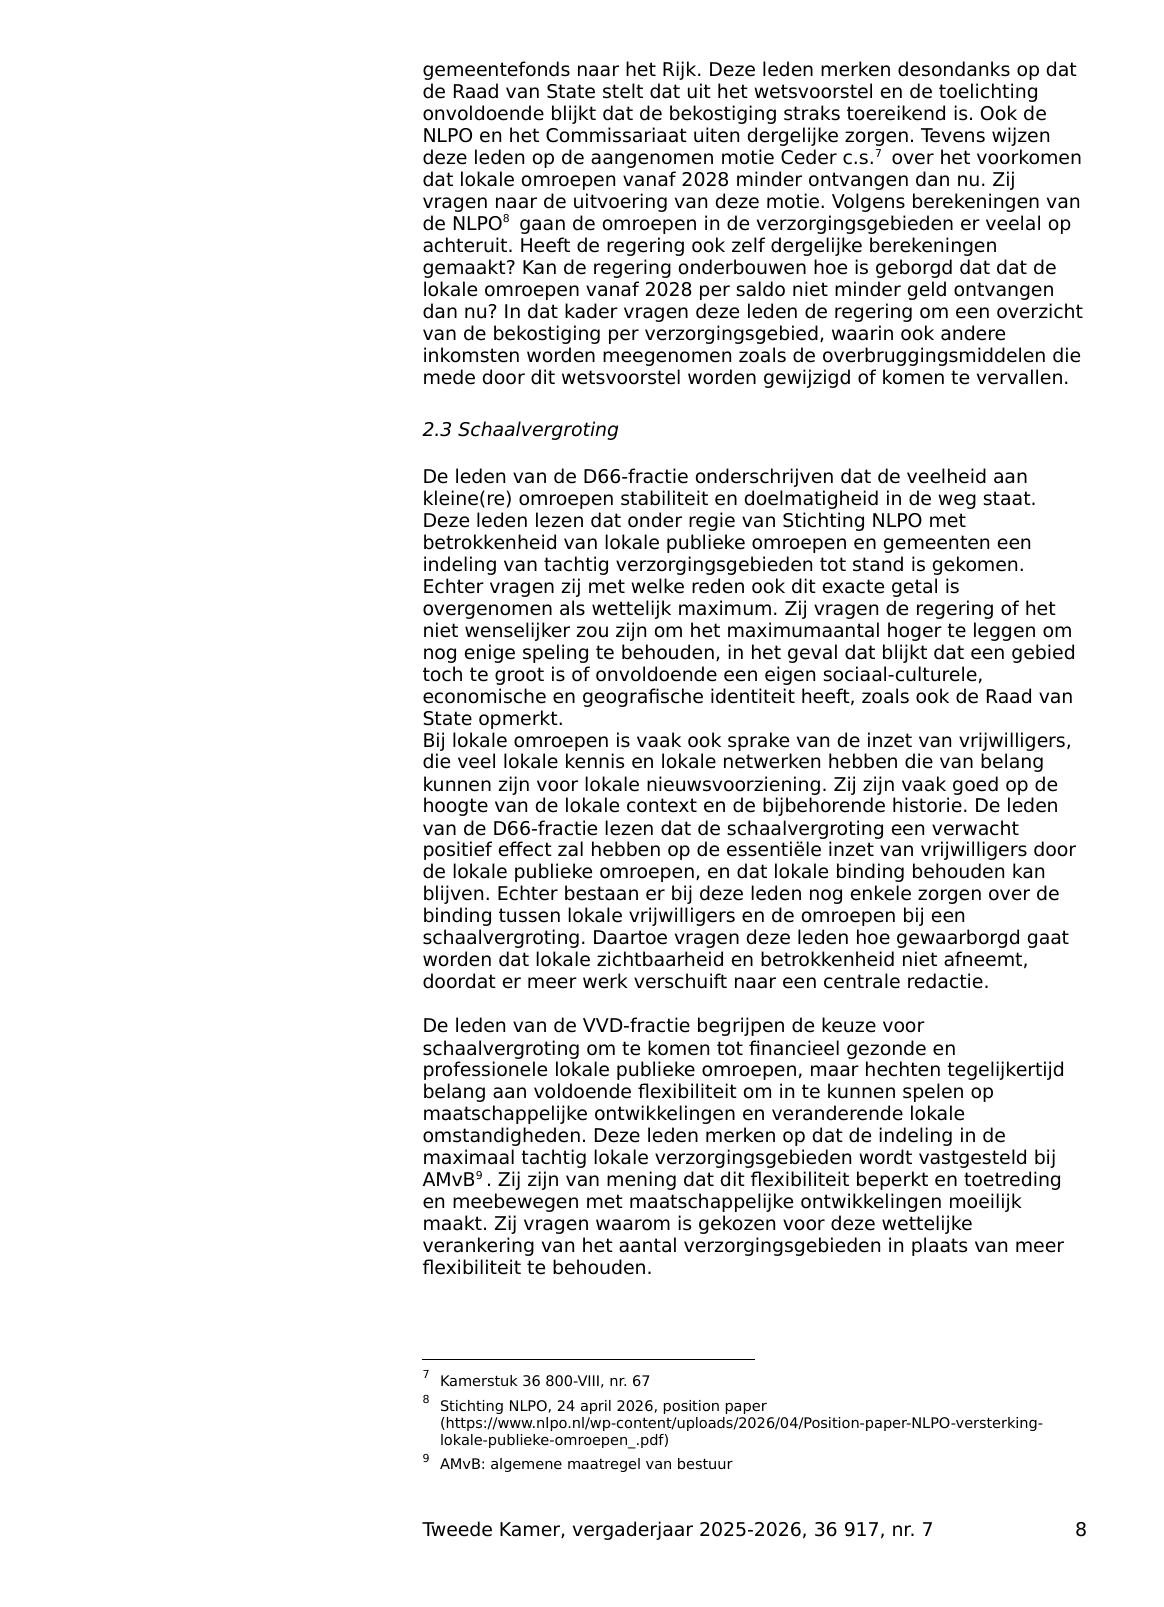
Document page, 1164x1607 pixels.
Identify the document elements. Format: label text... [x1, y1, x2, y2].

text De leden van de VVD-fractie begrijpen de keuze voor schaalvergroting om te komen tot financieel gezonde en professionele lokale publieke omroepen, maar hechten tegelijkertijd belang aan voldoende flexibiliteit om in te kunnen spelen op maatschappelijke ontwikkelingen en veranderende lokale omstandigheden. Deze leden merken op dat de indeling in de maximaal tachtig lokale verzorgingsgebieden wordt vastgesteld bij AMvB. Zij zijn van mening dat dit flexibiliteit beperkt en toetreding en meebewegen met maatschappelijke ontwikkelingen moeilijk maakt. Zij vragen waarom is gekozen voor deze wettelijke verankering van het aantal verzorgingsgebieden in plaats van meer flexibiliteit te behouden. [422, 1015, 1087, 1279]
subtitle 2.3 Schaalvergroting [422, 419, 1087, 441]
text De leden van de D66-fractie onderschrijven dat de veelheid aan kleine(re) omroepen stabiliteit en doelmatigheid in de weg staat. Deze leden lezen dat onder regie van Stichting NLPO met betrokkenheid van lokale publieke omroepen en gemeenten een indeling van tachtig verzorgingsgebieden tot stand is gekomen. Echter vragen zij met welke reden ook dit exacte getal is overgenomen als wettelijk maximum. Zij vragen de regering of het niet wenselijker zou zijn om het maximumaantal hoger te leggen om nog enige speling te behouden, in het geval dat blijkt dat een gebied toch te groot is of onvoldoende een eigen sociaal-culturele, economische en geografische identiteit heeft, zoals ook de Raad van State opmerkt. [422, 466, 1087, 729]
text gemeentefonds naar het Rijk. Deze leden merken desondanks op dat de Raad van State stelt dat uit het wetsvoorstel en de toelichting onvoldoende blijkt dat de bekostiging straks toereikend is. Ook de NLPO en het Commissariaat uiten dergelijke zorgen. Tevens wijzen deze leden op de aangenomen motie Ceder c.s. over het voorkomen dat lokale omroepen vanaf 2028 minder ontvangen dan nu. Zij vragen naar de uitvoering van deze motie. Volgens berekeningen van de NLPO gaan de omroepen in de verzorgingsgebieden er veelal op achteruit. Heeft de regering ook zelf dergelijke berekeningen gemaakt? Kan de regering onderbouwen hoe is geborgd dat dat de lokale omroepen vanaf 2028 per saldo niet minder geld ontvangen dan nu? In dat kader vragen deze leden de regering om een overzicht van de bekostiging per verzorgingsgebied, waarin ook andere inkomsten worden meegenomen zoals de overbruggingsmiddelen die mede door dit wetsvoorstel worden gewijzigd of komen te vervallen. [422, 59, 1087, 389]
text Stichting NLPO, 24 april 2026, position paper (https://www.nlpo.nl/wp-content/uploads/2026/04/Position-paper-NLPO-versterking-lokale-publieke-omroepen_.pdf) [422, 1393, 1087, 1449]
text Kamerstuk 36 800-VIII, nr. 67 [422, 1368, 1087, 1391]
text Bij lokale omroepen is vaak ook sprake van de inzet van vrijwilligers, die veel lokale kennis en lokale netwerken hebben die van belang kunnen zijn voor lokale nieuwsvoorziening. Zij zijn vaak goed op de hoogte van de lokale context en de bijbehorende historie. De leden van de D66-fractie lezen dat de schaalvergroting een verwacht positief effect zal hebben op de essentiële inzet van vrijwilligers door de lokale publieke omroepen, en dat lokale binding behouden kan blijven. Echter bestaan er bij deze leden nog enkele zorgen over de binding tussen lokale vrijwilligers en de omroepen bij een schaalvergroting. Daartoe vragen deze leden hoe gewaarborgd gaat worden dat lokale zichtbaarheid en betrokkenheid niet afneemt, doordat er meer werk verschuift naar een centrale redactie. [422, 729, 1087, 993]
text AMvB: algemene maatregel van bestuur [422, 1452, 1087, 1474]
